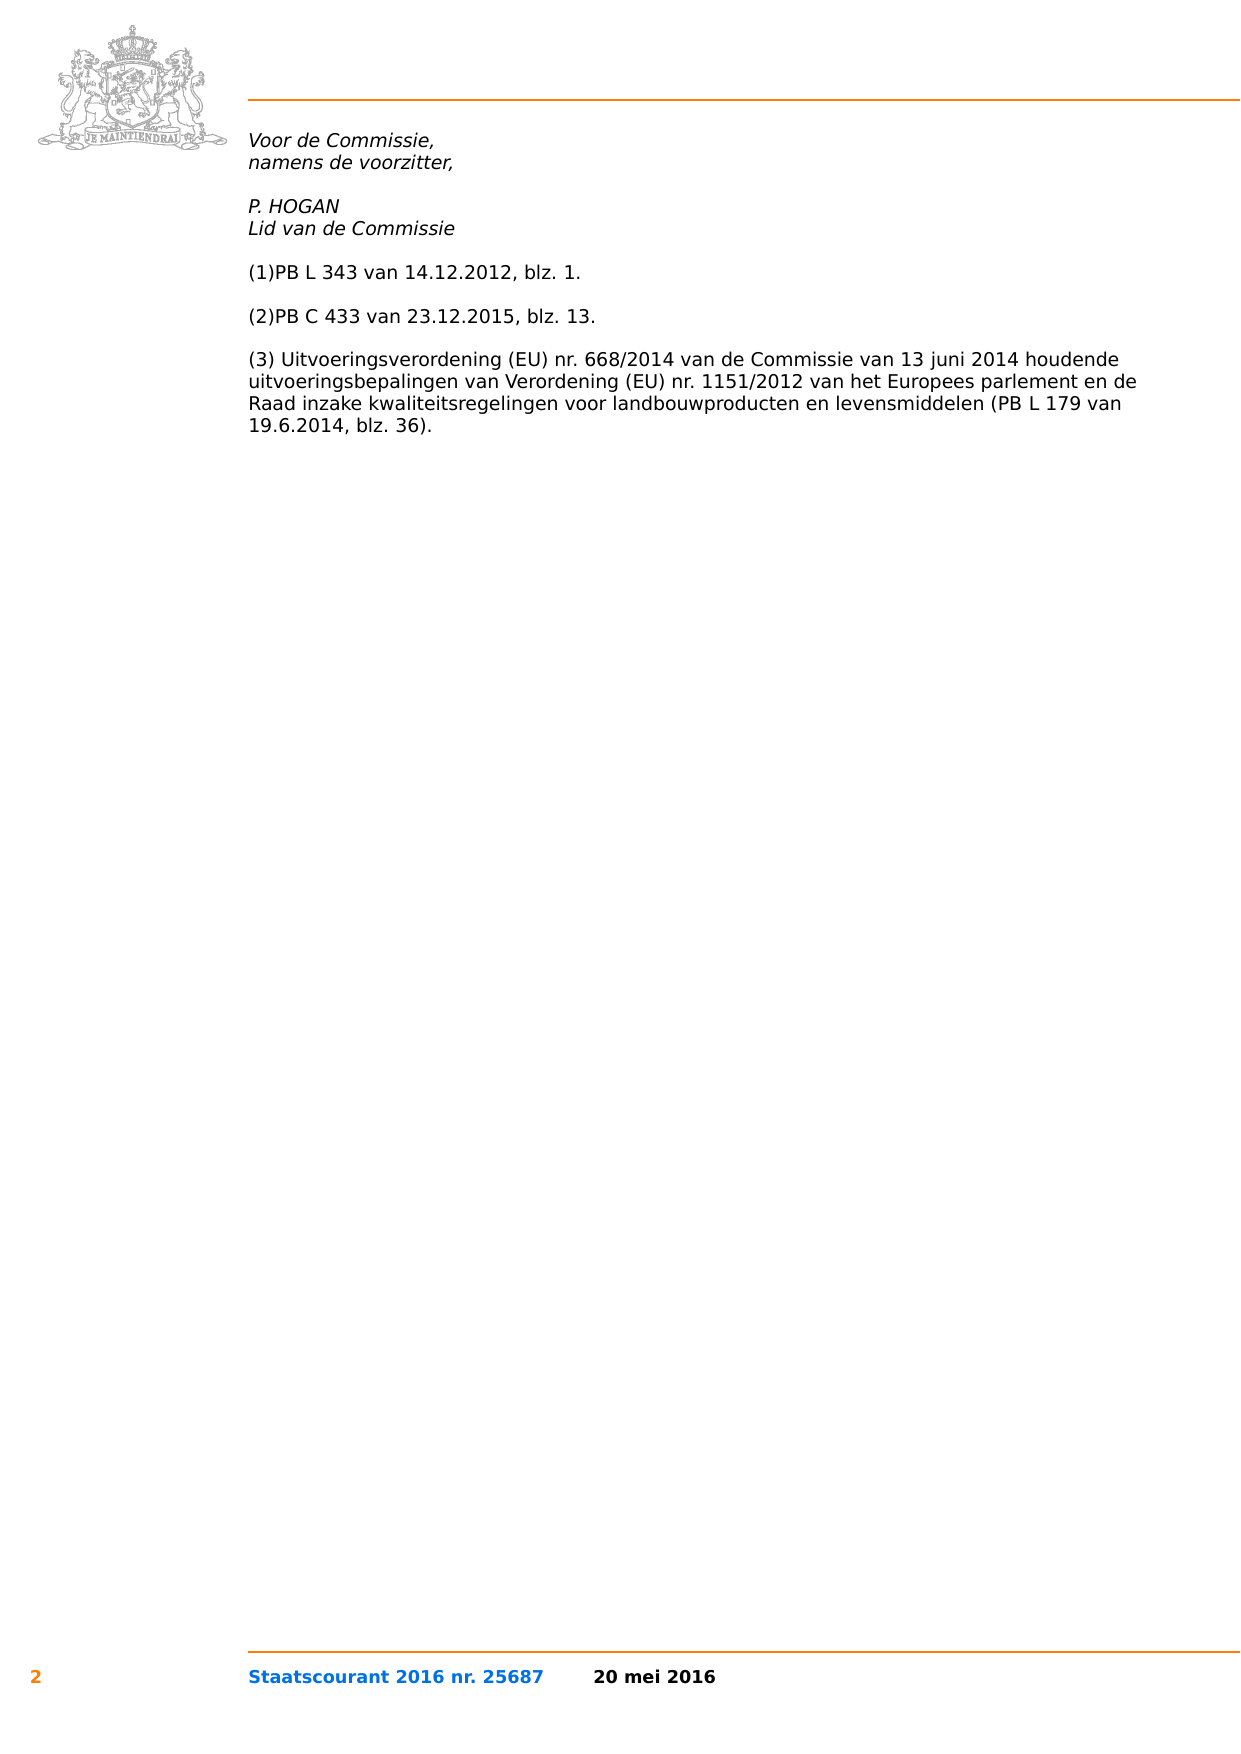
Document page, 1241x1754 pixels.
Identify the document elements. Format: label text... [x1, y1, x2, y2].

text Voor de Commissie, namens de voorzitter, P. HOGAN Lid van de Commissie [248, 130, 1163, 240]
text (1)PB L 343 van 14.12.2012, blz. 1. [248, 262, 1163, 284]
text (2)PB C 433 van 23.12.2015, blz. 13. [248, 306, 1163, 327]
text (3) Uitvoeringsverordening (EU) nr. 668/2014 van de Commissie van 13 juni 2014 houdende uitvoeringsbepalingen van Verordening (EU) nr. 1151/2012 van het Europees parlement en de Raad inzake kwaliteitsregelingen voor landbouwproducten en levensmiddelen (PB L 179 van 19.6.2014, blz. 36). [248, 349, 1163, 437]
picture [38, 25, 227, 150]
